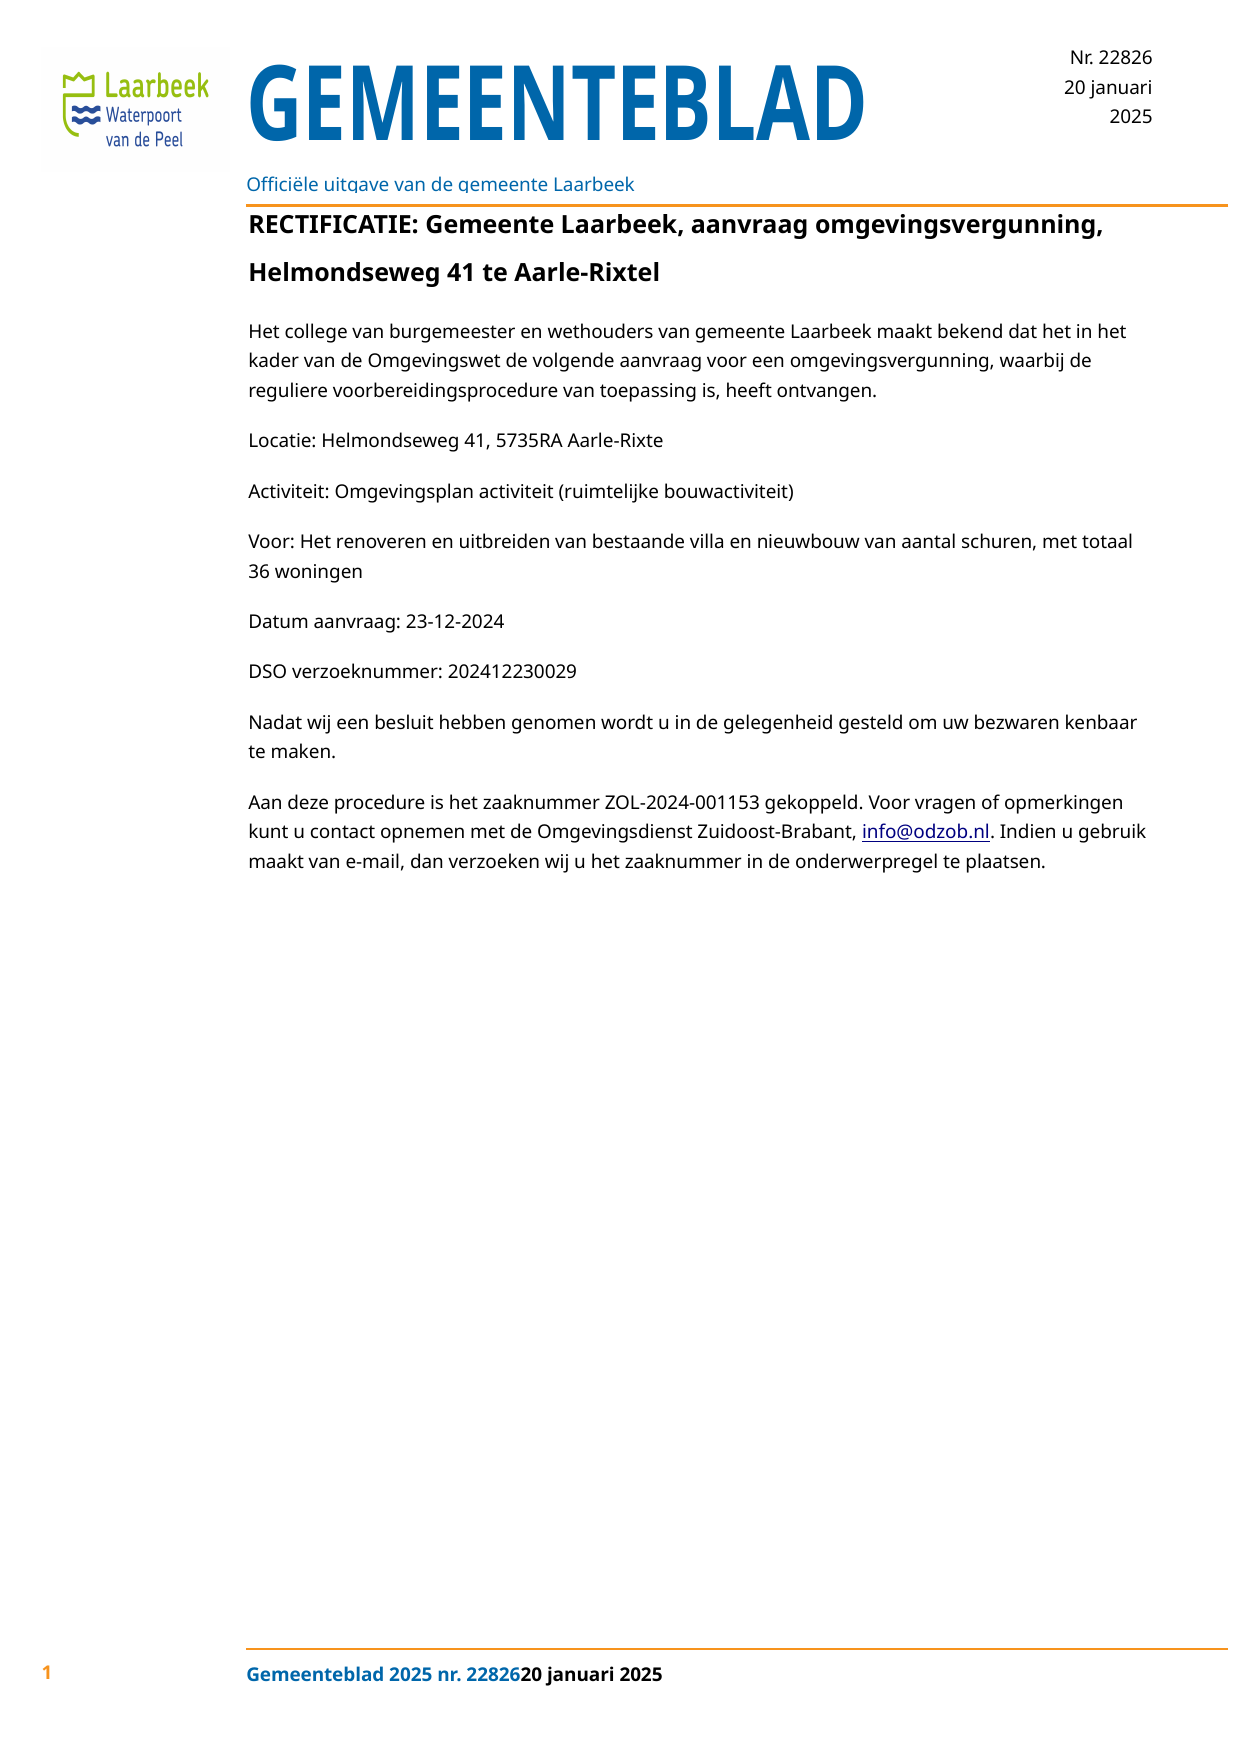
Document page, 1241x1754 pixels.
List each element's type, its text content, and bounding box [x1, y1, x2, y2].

text Nadat wij een besluit hebben genomen wordt u in de gelegenheid gesteld om uw bezwaren kenbaar te maken. [248, 709, 1152, 764]
text Voor: Het renoveren en uitbreiden van bestaande villa en nieuwbouw van aantal schuren, met totaal 36 woningen [248, 528, 1152, 584]
text Aan deze procedure is het zaaknummer ZOL-2024-001153 gekoppeld. Voor vragen of opmerkingen kunt u contact opnemen met de Omgevingsdienst Zuidoost-Brabant, info@odzob.nl. Indien u gebruik maakt van e-mail, dan verzoeken wij u het zaaknummer in de onderwerpregel te plaatsen. [248, 789, 1152, 874]
picture [41, 47, 231, 172]
text Activiteit: Omgevingsplan activiteit (ruimtelijke bouwactiviteit) [248, 478, 1152, 504]
text Datum aanvraag: 23-12-2024 [248, 608, 1152, 634]
text Locatie: Helmondseweg 41, 5735RA Aarle-Rixte [248, 427, 1152, 453]
text RECTIFICATIE: Gemeente Laarbeek, aanvraag omgevingsvergunning, Helmondseweg 41 te Aarle-Rixtel [248, 207, 1152, 288]
text Het college van burgemeester en wethouders van gemeente Laarbeek maakt bekend dat het in het kader van de Omgevingswet de volgende aanvraag voor een omgevingsvergunning, waarbij de reguliere voorbereidingsprocedure van toepassing is, heeft ontvangen. [248, 318, 1152, 403]
text DSO verzoeknummer: 202412230029 [248, 659, 1152, 684]
